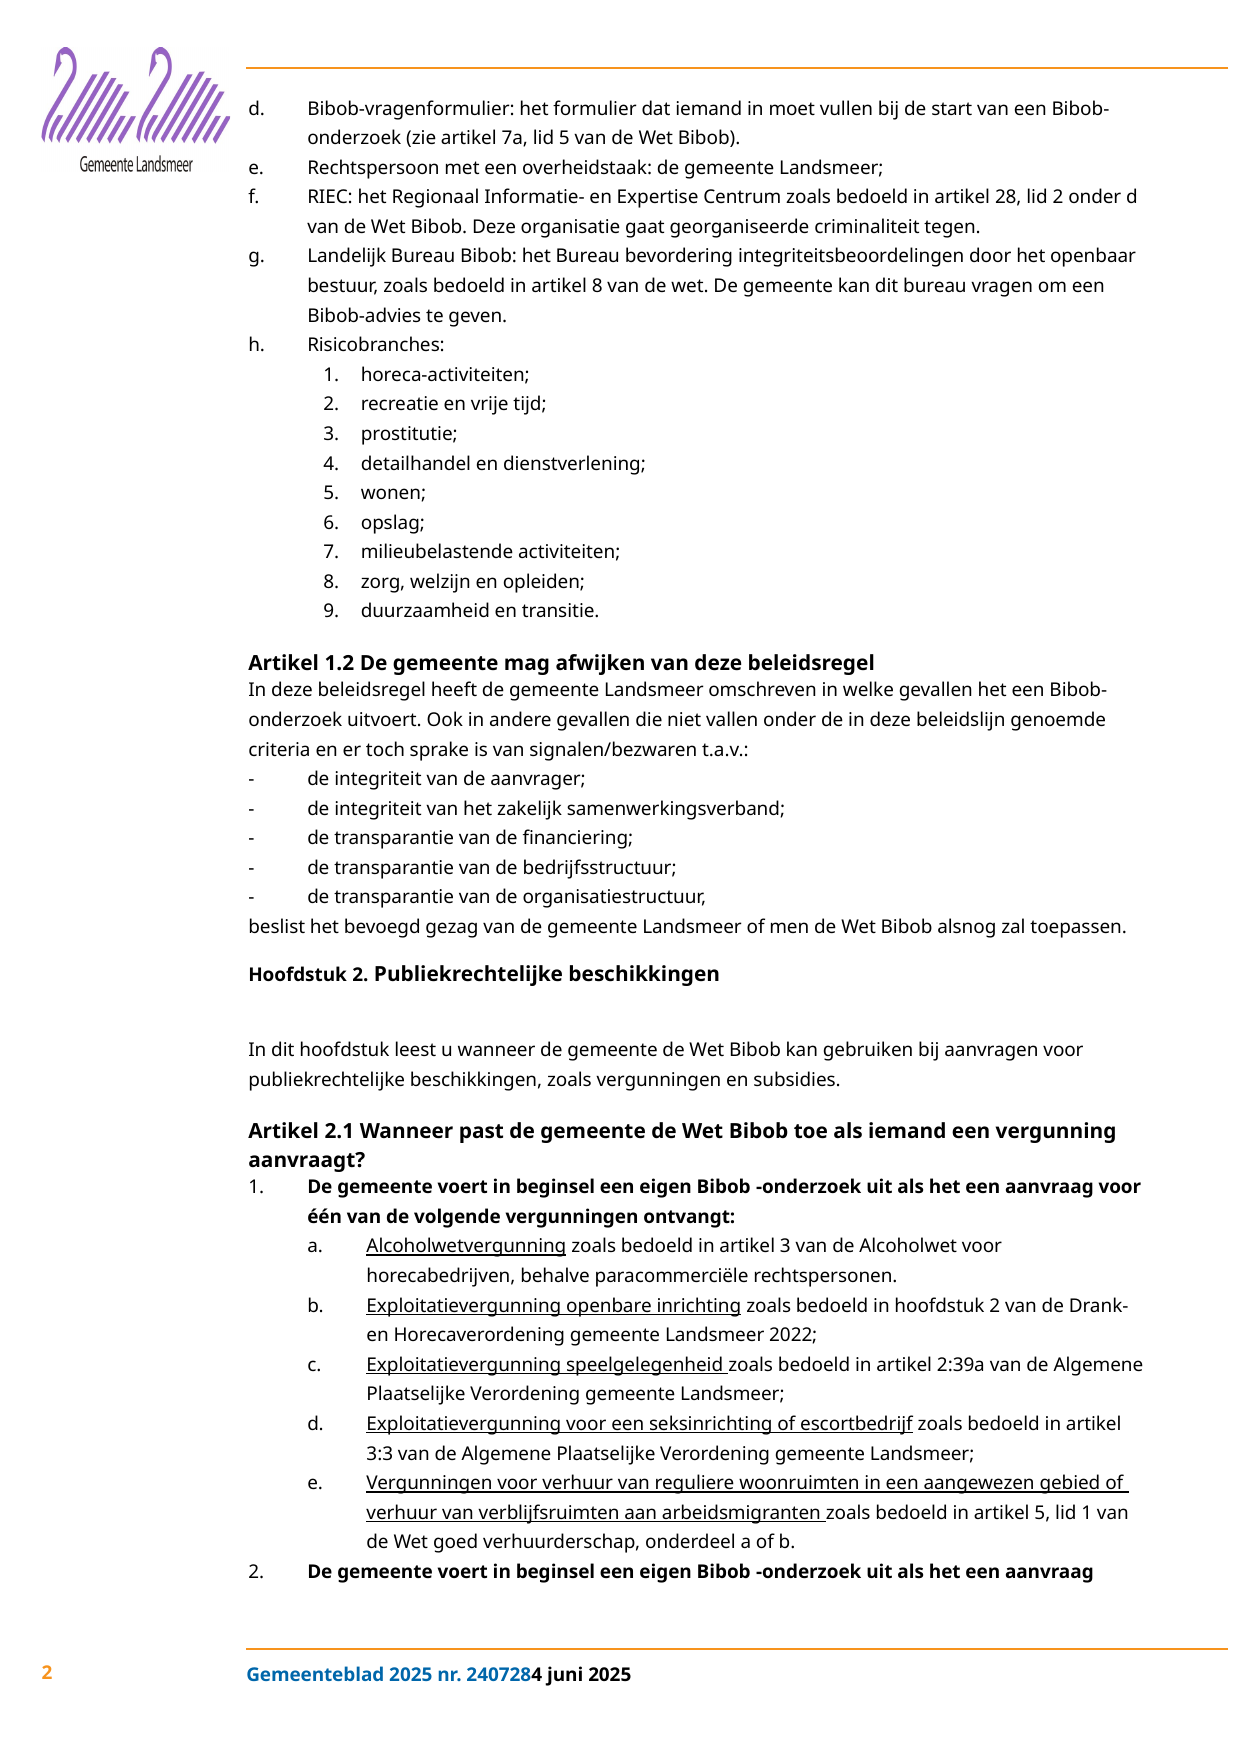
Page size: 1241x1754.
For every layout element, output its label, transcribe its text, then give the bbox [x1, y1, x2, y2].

picture [41, 47, 231, 172]
list Landelijk Bureau Bibob: het Bureau bevordering integriteitsbeoordelingen door het openbaar bestuur, zoals bedoeld in artikel 8 van de wet. De gemeente kan dit bureau vragen om een Bibob-advies te geven. [248, 243, 1152, 328]
list zorg, welzijn en opleiden; [323, 568, 1152, 594]
list prostitutie; [323, 420, 1152, 446]
text Artikel 2.1 Wanneer past de gemeente de Wet Bibob toe als iemand een vergunning aanvraagt? [248, 1117, 1152, 1173]
list Exploitatievergunning openbare inrichting zoals bedoeld in hoofdstuk 2 van de Drank- en Horecaverordening gemeente Landsmeer 2022; [307, 1292, 1152, 1347]
list Bibob-vragenformulier: het formulier dat iemand in moet vullen bij de start van een Bibob-onderzoek (zie artikel 7a, lid 5 van de Wet Bibob). [248, 95, 1152, 150]
list Risicobranches: [248, 331, 1152, 357]
text In deze beleidsregel heeft de gemeente Landsmeer omschreven in welke gevallen het een Bibob-onderzoek uitvoert. Ook in andere gevallen die niet vallen onder de in deze beleidslijn genoemde criteria en er toch sprake is van signalen/bezwaren t.a.v.: [248, 677, 1152, 761]
list Exploitatievergunning voor een seksinrichting of escortbedrijf zoals bedoeld in artikel 3:3 van de Algemene Plaatselijke Verordening gemeente Landsmeer; [307, 1410, 1152, 1465]
list Rechtspersoon met een overheidstaak: de gemeente Landsmeer; [248, 154, 1152, 180]
list de integriteit van het zakelijk samenwerkingsverband; [248, 795, 1152, 821]
list de transparantie van de organisatiestructuur, [248, 884, 1152, 909]
list Vergunningen voor verhuur van reguliere woonruimten in een aangewezen gebied of verhuur van verblijfsruimten aan arbeidsmigranten zoals bedoeld in artikel 5, lid 1 van de Wet goed verhuurderschap, onderdeel a of b. [307, 1469, 1152, 1554]
list de integriteit van de aanvrager; [248, 765, 1152, 791]
list milieubelastende activiteiten; [323, 538, 1152, 564]
text beslist het bevoegd gezag van de gemeente Landsmeer of men de Wet Bibob alsnog zal toepassen. [248, 913, 1152, 939]
text In dit hoofdstuk leest u wanneer de gemeente de Wet Bibob kan gebruiken bij aanvragen voor publiekrechtelijke beschikkingen, zoals vergunningen en subsidies. [248, 1037, 1152, 1092]
list opslag; [323, 509, 1152, 535]
text Hoofdstuk 2. Publiekrechtelijke beschikkingen [248, 959, 1152, 987]
list De gemeente voert in beginsel een eigen Bibob -onderzoek uit als het een aanvraag voor één van de volgende vergunningen ontvangt: [248, 1173, 1152, 1229]
list wonen; [323, 479, 1152, 505]
list de transparantie van de financiering; [248, 824, 1152, 850]
list detailhandel en dienstverlening; [323, 450, 1152, 476]
list horeca-activiteiten; [323, 361, 1152, 387]
list de transparantie van de bedrijfsstructuur; [248, 854, 1152, 880]
list RIEC: het Regionaal Informatie- en Expertise Centrum zoals bedoeld in artikel 28, lid 2 onder d van de Wet Bibob. Deze organisatie gaat georganiseerde criminaliteit tegen. [248, 183, 1152, 239]
list recreatie en vrije tijd; [323, 391, 1152, 416]
list De gemeente voert in beginsel een eigen Bibob -onderzoek uit als het een aanvraag [248, 1558, 1152, 1584]
list Exploitatievergunning speelgelegenheid zoals bedoeld in artikel 2:39a van de Algemene Plaatselijke Verordening gemeente Landsmeer; [307, 1351, 1152, 1406]
text Artikel 1.2 De gemeente mag afwijken van deze beleidsregel [248, 648, 1152, 677]
list duurzaamheid en transitie. [323, 598, 1152, 623]
list Alcoholwetvergunning zoals bedoeld in artikel 3 van de Alcoholwet voor horecabedrijven, behalve paracommerciële rechtspersonen. [307, 1233, 1152, 1288]
